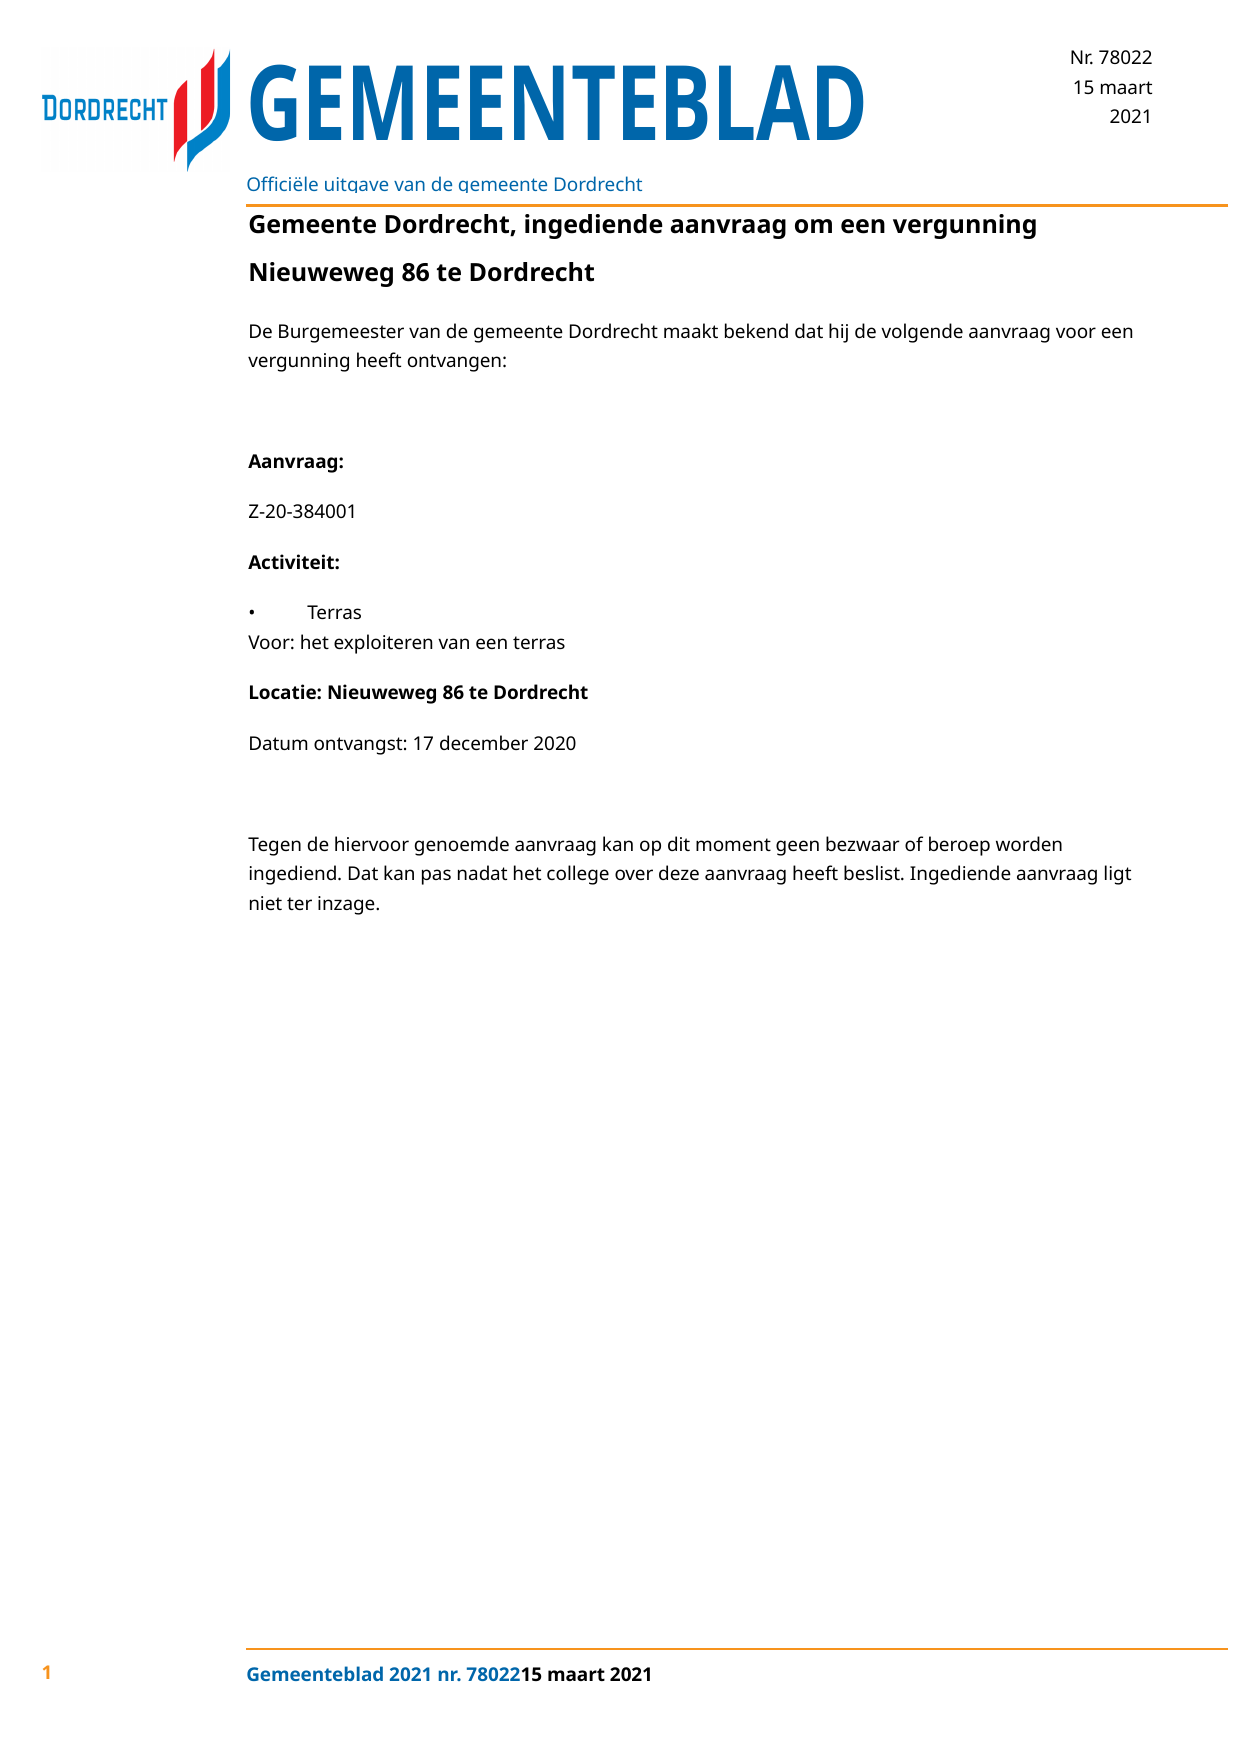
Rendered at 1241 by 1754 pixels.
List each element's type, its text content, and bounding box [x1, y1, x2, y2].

text Tegen de hiervoor genoemde aanvraag kan op dit moment geen bezwaar of beroep worden ingediend. Dat kan pas nadat het college over deze aanvraag heeft beslist. Ingediende aanvraag ligt niet ter inzage. [248, 831, 1152, 916]
text Z-20-384001 [248, 499, 1152, 524]
picture [41, 47, 231, 172]
text Aanvraag: [248, 448, 1152, 474]
text Locatie: Nieuweweg 86 te Dordrecht [248, 679, 1152, 705]
text Voor: het exploiteren van een terras [248, 629, 1152, 655]
text Datum ontvangst: 17 december 2020 [248, 730, 1152, 756]
text Activiteit: [248, 549, 1152, 575]
list Terras [248, 599, 1152, 625]
text Gemeente Dordrecht, ingediende aanvraag om een vergunning Nieuweweg 86 te Dordrecht [248, 207, 1152, 288]
text De Burgemeester van de gemeente Dordrecht maakt bekend dat hij de volgende aanvraag voor een vergunning heeft ontvangen: [248, 318, 1152, 373]
